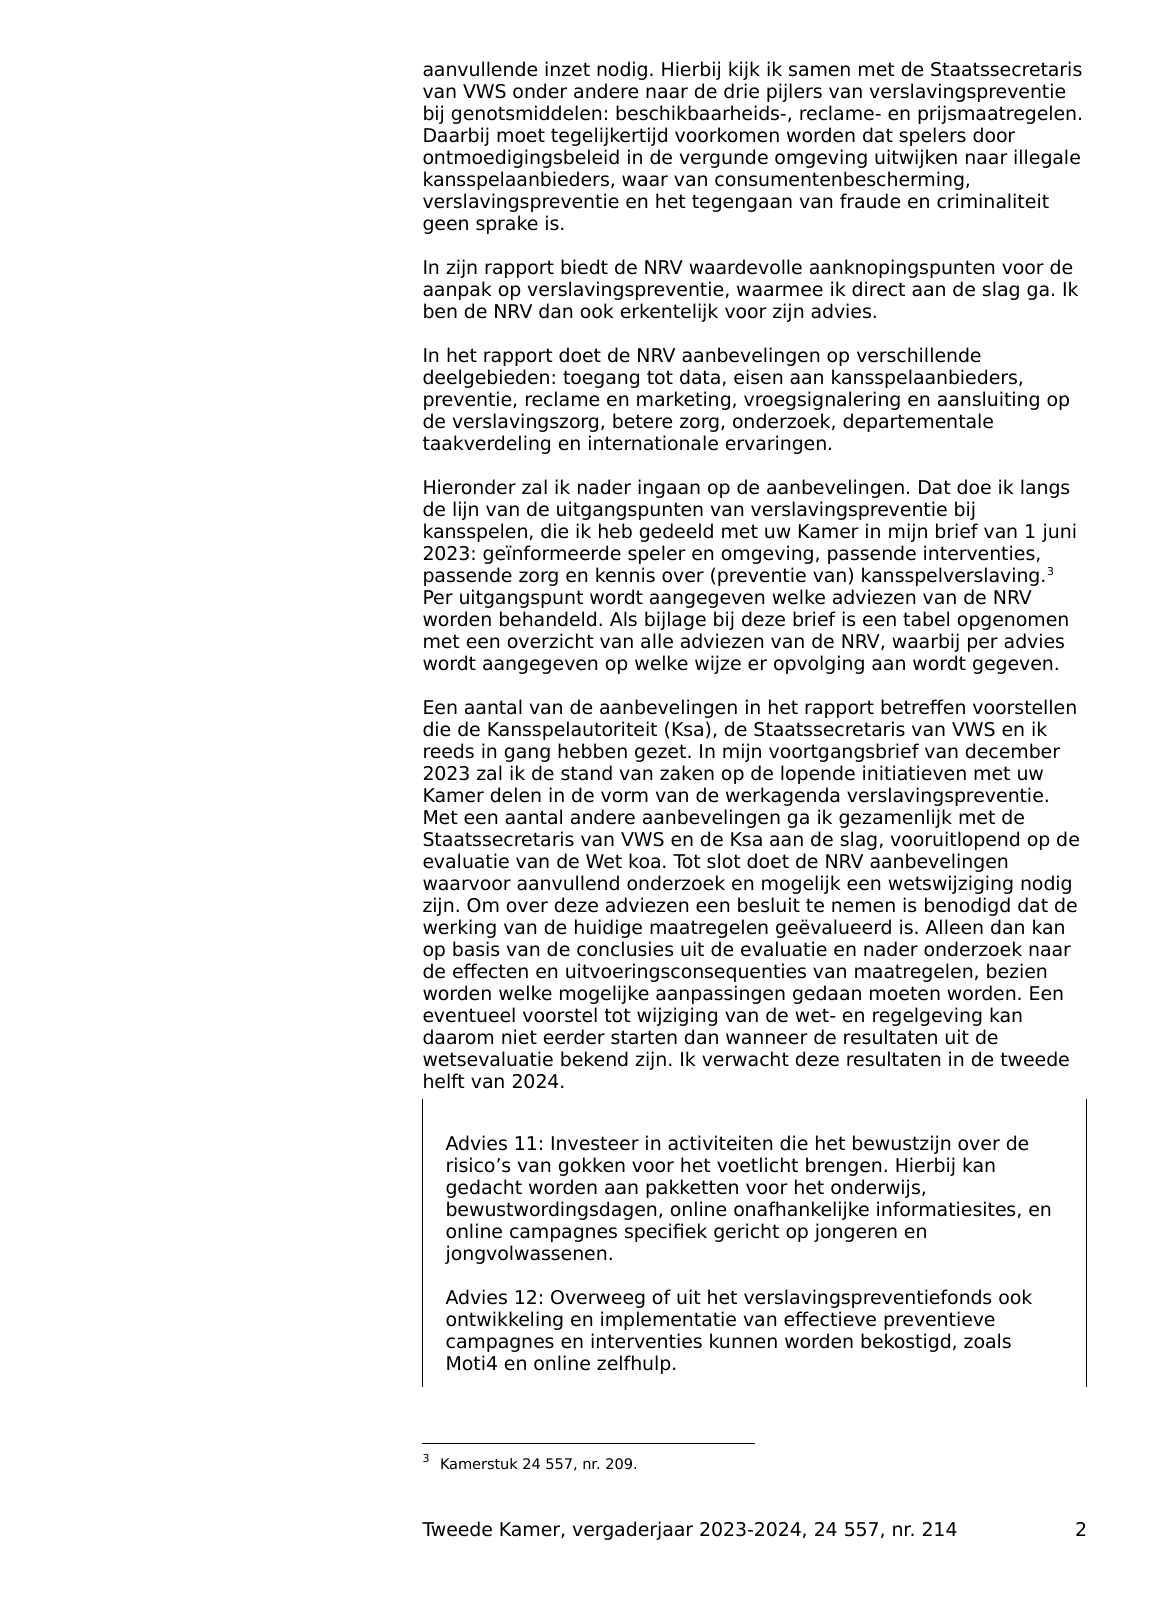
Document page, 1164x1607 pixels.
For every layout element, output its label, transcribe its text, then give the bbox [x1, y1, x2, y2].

text In het rapport doet de NRV aanbevelingen op verschillende deelgebieden: toegang tot data, eisen aan kansspelaanbieders, preventie, reclame en marketing, vroegsignalering en aansluiting op de verslavingszorg, betere zorg, onderzoek, departementale taakverdeling en internationale ervaringen. [422, 345, 1087, 455]
table_header Advies 11: Investeer in activiteiten die het bewustzijn over de risico’s van gokken voor het voetlicht brengen. Hierbij kan gedacht worden aan pakketten voor het onderwijs, bewustwordingsdagen, online onafhankelijke informatiesites, en online campagnes specifiek gericht op jongeren en jongvolwassenen. Advies 12: Overweeg of uit het verslavingspreventiefonds ook ontwikkeling en implementatie van effectieve preventieve campagnes en interventies kunnen worden bekostigd, zoals Moti4 en online zelfhulp. [423, 1099, 1086, 1387]
text Een aantal van de aanbevelingen in het rapport betreffen voorstellen die de Kansspelautoriteit (Ksa), de Staatssecretaris van VWS en ik reeds in gang hebben gezet. In mijn voortgangsbrief van december 2023 zal ik de stand van zaken op de lopende initiatieven met uw Kamer delen in de vorm van de werkagenda verslavingspreventie. Met een aantal andere aanbevelingen ga ik gezamenlijk met de Staatssecretaris van VWS en de Ksa aan de slag, vooruitlopend op de evaluatie van de Wet koa. Tot slot doet de NRV aanbevelingen waarvoor aanvullend onderzoek en mogelijk een wetswijziging nodig zijn. Om over deze adviezen een besluit te nemen is benodigd dat de werking van de huidige maatregelen geëvalueerd is. Alleen dan kan op basis van de conclusies uit de evaluatie en nader onderzoek naar de effecten en uitvoeringsconsequenties van maatregelen, bezien worden welke mogelijke aanpassingen gedaan moeten worden. Een eventueel voorstel tot wijziging van de wet- en regelgeving kan daarom niet eerder starten dan wanneer de resultaten uit de wetsevaluatie bekend zijn. Ik verwacht deze resultaten in de tweede helft van 2024. [422, 697, 1087, 1093]
text aanvullende inzet nodig. Hierbij kijk ik samen met de Staatssecretaris van VWS onder andere naar de drie pijlers van verslavingspreventie bij genotsmiddelen: beschikbaarheids-, reclame- en prijsmaatregelen. Daarbij moet tegelijkertijd voorkomen worden dat spelers door ontmoedigingsbeleid in de vergunde omgeving uitwijken naar illegale kansspelaanbieders, waar van consumentenbescherming, verslavingspreventie en het tegengaan van fraude en criminaliteit geen sprake is. [422, 59, 1087, 235]
text Kamerstuk 24 557, nr. 209. [422, 1452, 1087, 1474]
text In zijn rapport biedt de NRV waardevolle aanknopingspunten voor de aanpak op verslavingspreventie, waarmee ik direct aan de slag ga. Ik ben de NRV dan ook erkentelijk voor zijn advies. [422, 257, 1087, 323]
text Hieronder zal ik nader ingaan op de aanbevelingen. Dat doe ik langs de lijn van de uitgangspunten van verslavingspreventie bij kansspelen, die ik heb gedeeld met uw Kamer in mijn brief van 1 juni 2023: geïnformeerde speler en omgeving, passende interventies, passende zorg en kennis over (preventie van) kansspelverslaving. Per uitgangspunt wordt aangegeven welke adviezen van de NRV worden behandeld. Als bijlage bij deze brief is een tabel opgenomen met een overzicht van alle adviezen van de NRV, waarbij per advies wordt aangegeven op welke wijze er opvolging aan wordt gegeven. [422, 477, 1087, 675]
